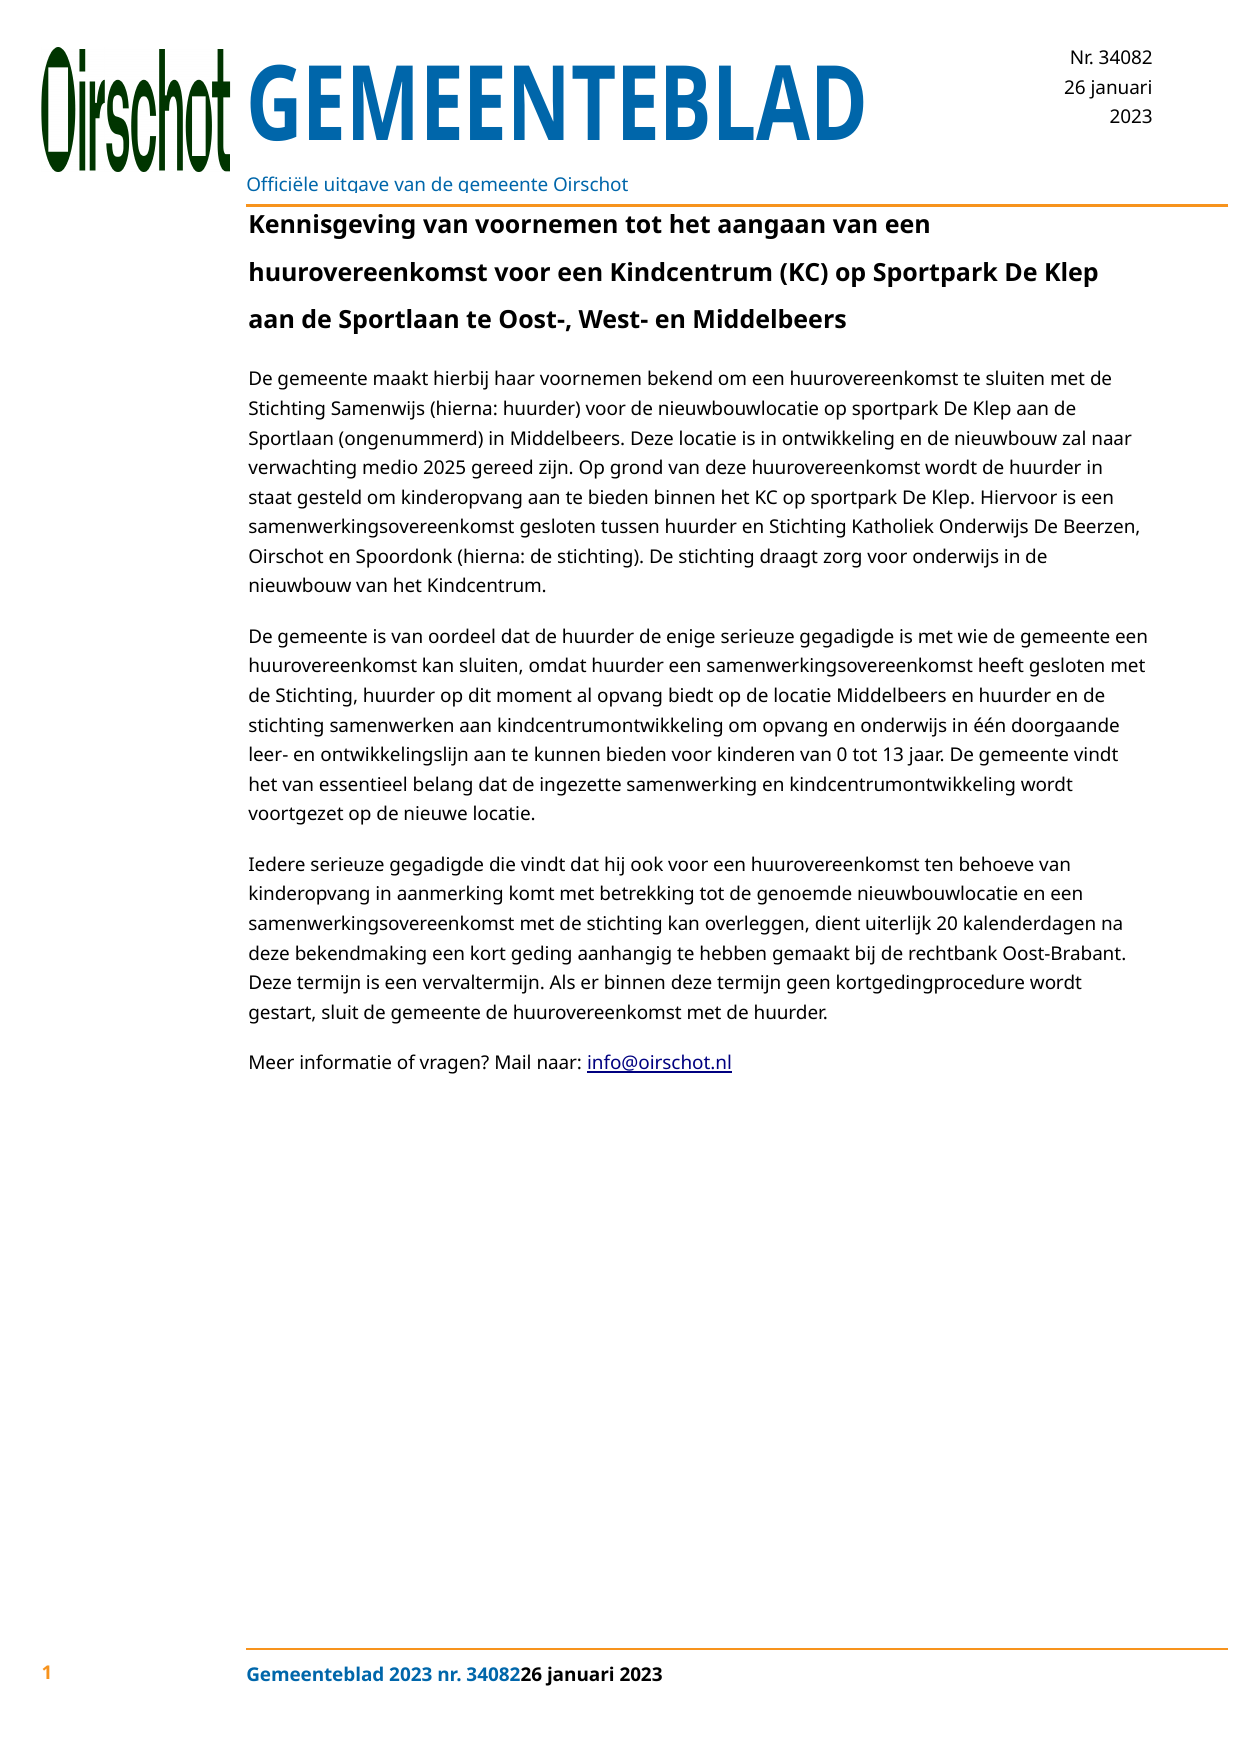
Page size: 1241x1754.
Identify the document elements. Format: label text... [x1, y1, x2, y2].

text Kennisgeving van voornemen tot het aangaan van een huurovereenkomst voor een Kindcentrum (KC) op Sportpark De Klep aan de Sportlaan te Oost-, West- en Middelbeers [248, 207, 1152, 336]
text De gemeente maakt hierbij haar voornemen bekend om een huurovereenkomst te sluiten met de Stichting Samenwijs (hierna: huurder) voor de nieuwbouwlocatie op sportpark De Klep aan de Sportlaan (ongenummerd) in Middelbeers. Deze locatie is in ontwikkeling en de nieuwbouw zal naar verwachting medio 2025 gereed zijn. Op grond van deze huurovereenkomst wordt de huurder in staat gesteld om kinderopvang aan te bieden binnen het KC op sportpark De Klep. Hiervoor is een samenwerkingsovereenkomst gesloten tussen huurder en Stichting Katholiek Onderwijs De Beerzen, Oirschot en Spoordonk (hierna: de stichting). De stichting draagt zorg voor onderwijs in de nieuwbouw van het Kindcentrum. [248, 366, 1152, 598]
text Iedere serieuze gegadigde die vindt dat hij ook voor een huurovereenkomst ten behoeve van kinderopvang in aanmerking komt met betrekking tot de genoemde nieuwbouwlocatie en een samenwerkingsovereenkomst met de stichting kan overleggen, dient uiterlijk 20 kalenderdagen na deze bekendmaking een kort geding aanhangig te hebben gemaakt bij de rechtbank Oost-Brabant. Deze termijn is een vervaltermijn. Als er binnen deze termijn geen kortgedingprocedure wordt gestart, sluit de gemeente de huurovereenkomst met de huurder. [248, 851, 1152, 1024]
text De gemeente is van oordeel dat de huurder de enige serieuze gegadigde is met wie de gemeente een huurovereenkomst kan sluiten, omdat huurder een samenwerkingsovereenkomst heeft gesloten met de Stichting, huurder op dit moment al opvang biedt op de locatie Middelbeers en huurder en de stichting samenwerken aan kindcentrumontwikkeling om opvang en onderwijs in één doorgaande leer- en ontwikkelingslijn aan te kunnen bieden voor kinderen van 0 tot 13 jaar. De gemeente vindt het van essentieel belang dat de ingezette samenwerking en kindcentrumontwikkeling wordt voortgezet op de nieuwe locatie. [248, 623, 1152, 826]
text Meer informatie of vragen? Mail naar: info@oirschot.nl [248, 1049, 1152, 1075]
picture [41, 47, 231, 172]
